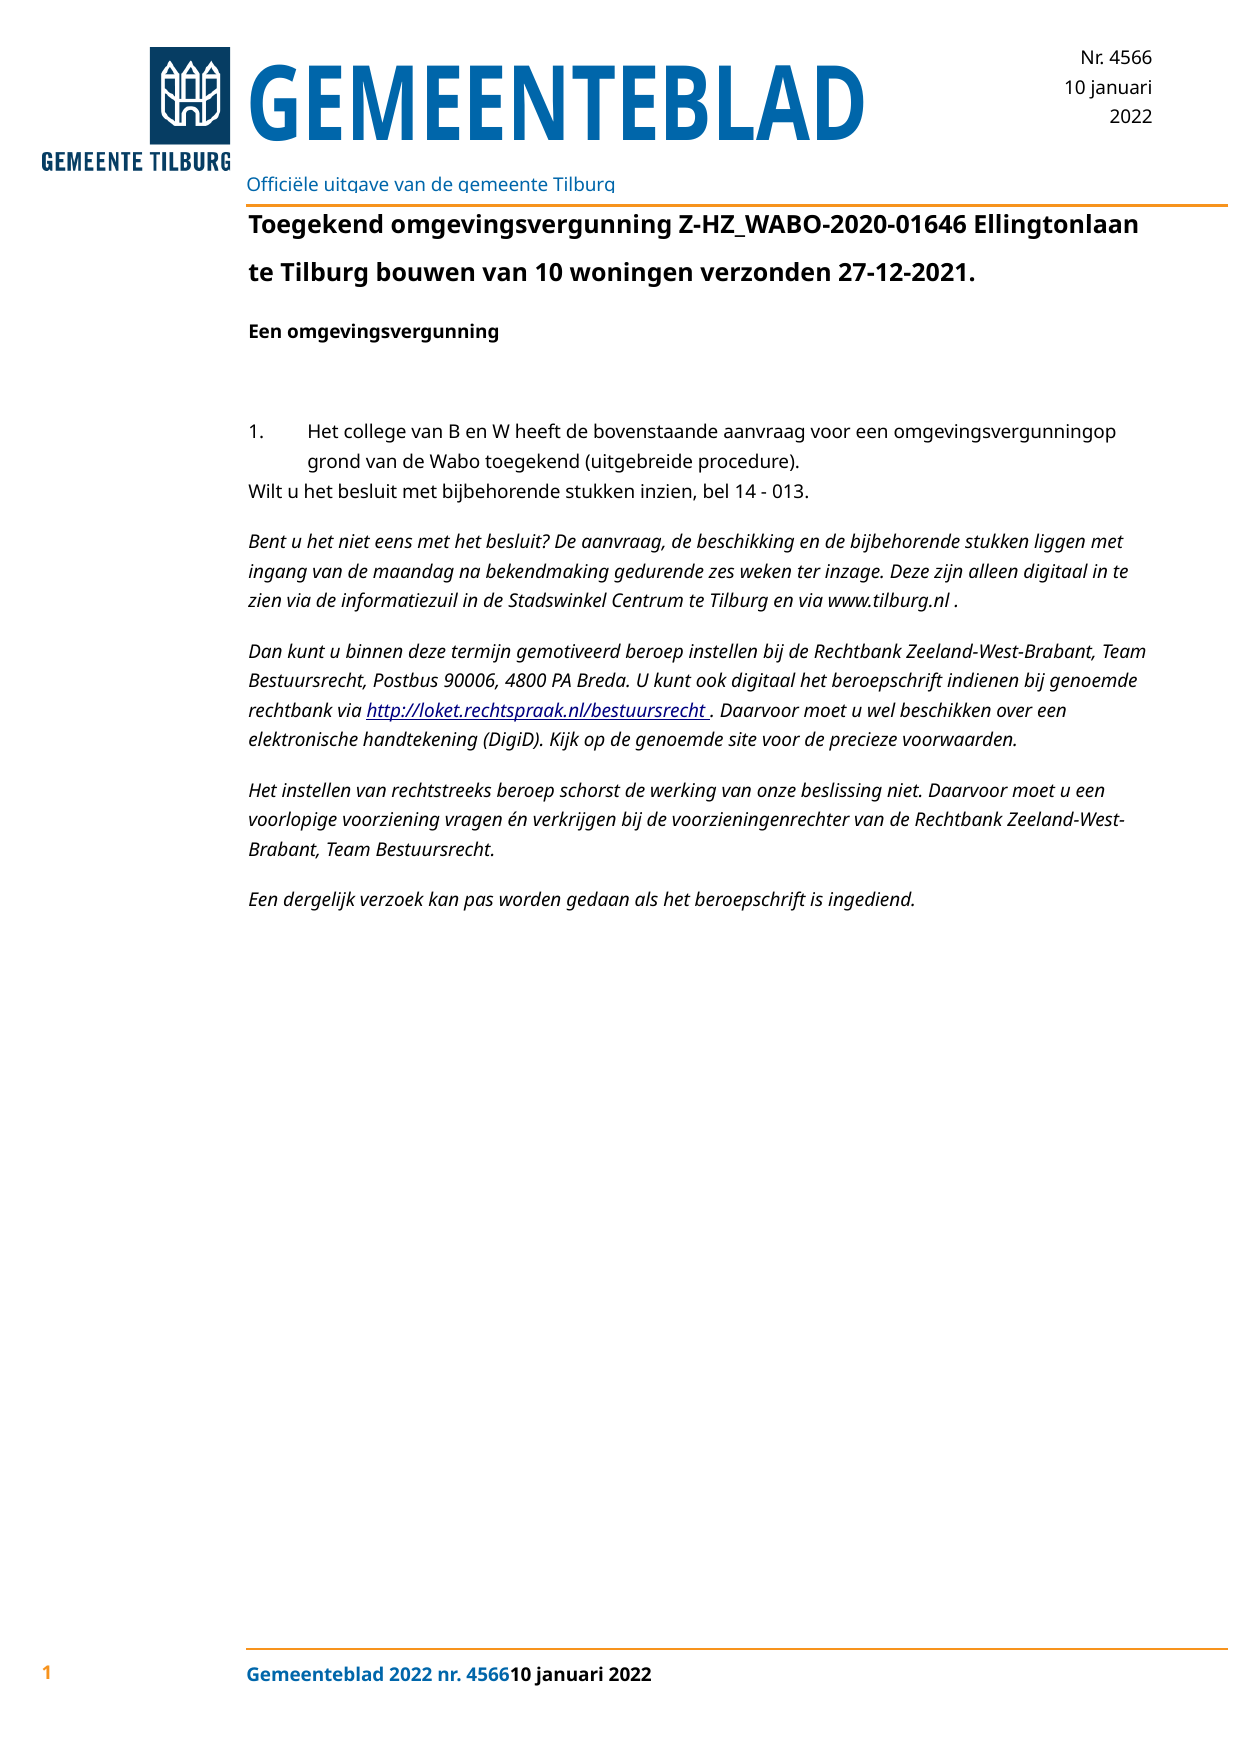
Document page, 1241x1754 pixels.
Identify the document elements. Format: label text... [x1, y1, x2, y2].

text Een dergelijk verzoek kan pas worden gedaan als het beroepschrift is ingediend. [248, 887, 1152, 912]
text Bent u het niet eens met het besluit? De aanvraag, de beschikking en de bijbehorende stukken liggen met ingang van de maandag na bekendmaking gedurende zes weken ter inzage. Deze zijn alleen digitaal in te zien via de informatiezuil in de Stadswinkel Centrum te Tilburg en via www.tilburg.nl . [248, 528, 1152, 613]
text Dan kunt u binnen deze termijn gemotiveerd beroep instellen bij de Rechtbank Zeeland-West-Brabant, Team Bestuursrecht, Postbus 90006, 4800 PA Breda. U kunt ook digitaal het beroepschrift indienen bij genoemde rechtbank via http://loket.rechtspraak.nl/bestuursrecht . Daarvoor moet u wel beschikken over een elektronische handtekening (DigiD). Kijk op de genoemde site voor de precieze voorwaarden. [248, 638, 1152, 752]
text Het instellen van rechtstreeks beroep schorst de werking van onze beslissing niet. Daarvoor moet u een voorlopige voorziening vragen én verkrijgen bij de voorzieningenrechter van de Rechtbank Zeeland-West-Brabant, Team Bestuursrecht. [248, 777, 1152, 862]
text Een omgevingsvergunning [248, 318, 1152, 344]
picture [41, 47, 231, 172]
list Het college van B en W heeft de bovenstaande aanvraag voor een omgevingsvergunningop grond van de Wabo toegekend (uitgebreide procedure). [248, 419, 1152, 474]
text Wilt u het besluit met bijbehorende stukken inzien, bel 14 - 013. [248, 478, 1152, 504]
text Toegekend omgevingsvergunning Z-HZ_WABO-2020-01646 Ellingtonlaan te Tilburg bouwen van 10 woningen verzonden 27-12-2021. [248, 207, 1152, 288]
